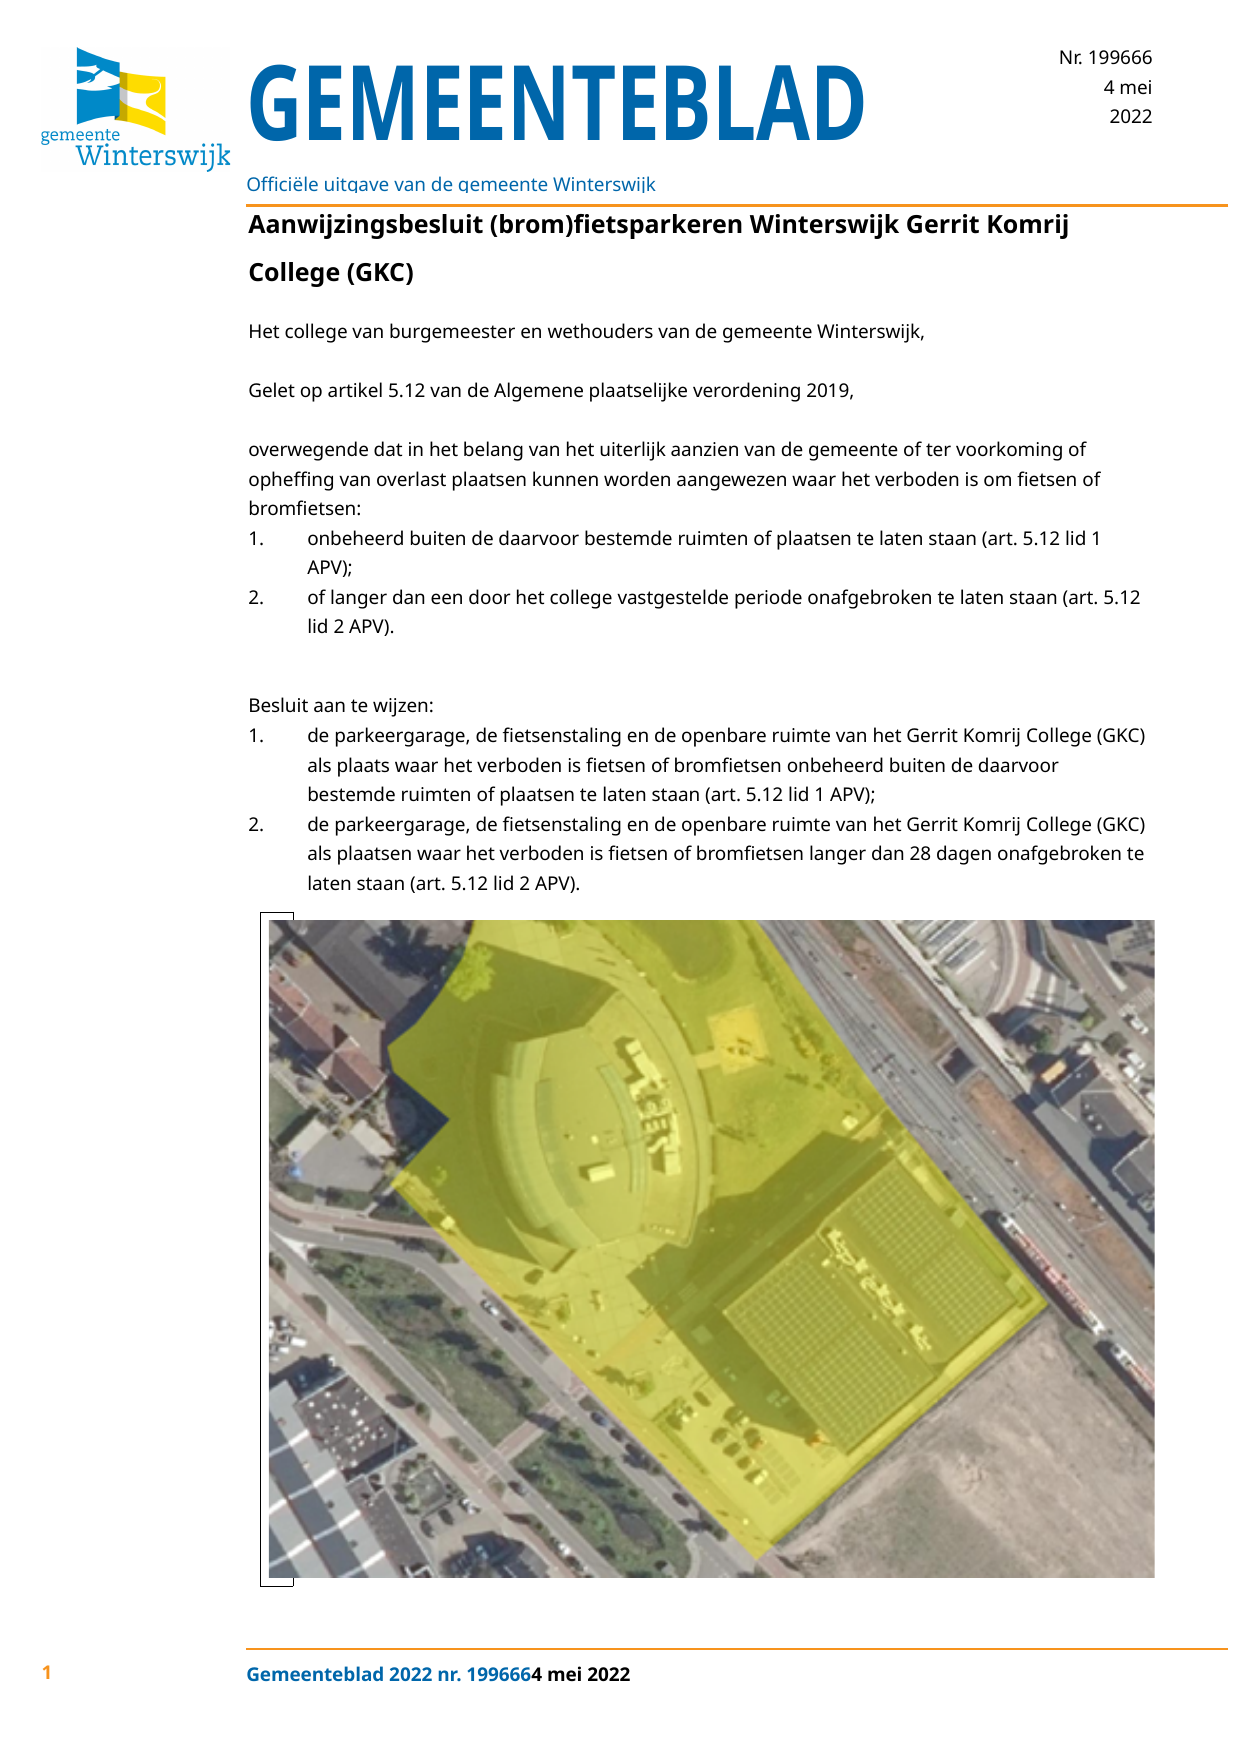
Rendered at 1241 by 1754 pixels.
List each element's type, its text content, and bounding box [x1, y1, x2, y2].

text overwegende dat in het belang van het uiterlijk aanzien van de gemeente of ter voorkoming of opheffing van overlast plaatsen kunnen worden aangewezen waar het verboden is om fietsen of bromfietsen: [248, 436, 1152, 521]
picture [268, 920, 1155, 1578]
list de parkeergarage, de fietsenstaling en de openbare ruimte van het Gerrit Komrij College (GKC) als plaatsen waar het verboden is fietsen of bromfietsen langer dan 28 dagen onafgebroken te laten staan (art. 5.12 lid 2 APV). [248, 811, 1152, 896]
picture [41, 47, 231, 172]
list onbeheerd buiten de daarvoor bestemde ruimten of plaatsen te laten staan (art. 5.12 lid 1 APV); [248, 525, 1152, 580]
text Het college van burgemeester en wethouders van de gemeente Winterswijk, [248, 318, 1152, 344]
list of langer dan een door het college vastgestelde periode onafgebroken te laten staan (art. 5.12 lid 2 APV). [248, 584, 1152, 639]
list de parkeergarage, de fietsenstaling en de openbare ruimte van het Gerrit Komrij College (GKC) als plaats waar het verboden is fietsen of bromfietsen onbeheerd buiten de daarvoor bestemde ruimten of plaatsen te laten staan (art. 5.12 lid 1 APV); [248, 722, 1152, 807]
text Gelet op artikel 5.12 van de Algemene plaatselijke verordening 2019, [248, 377, 1152, 403]
picture [225, 153, 231, 162]
text Aanwijzingsbesluit (brom)fietsparkeren Winterswijk Gerrit Komrij College (GKC) [248, 207, 1152, 288]
text Besluit aan te wijzen: [248, 693, 1152, 718]
